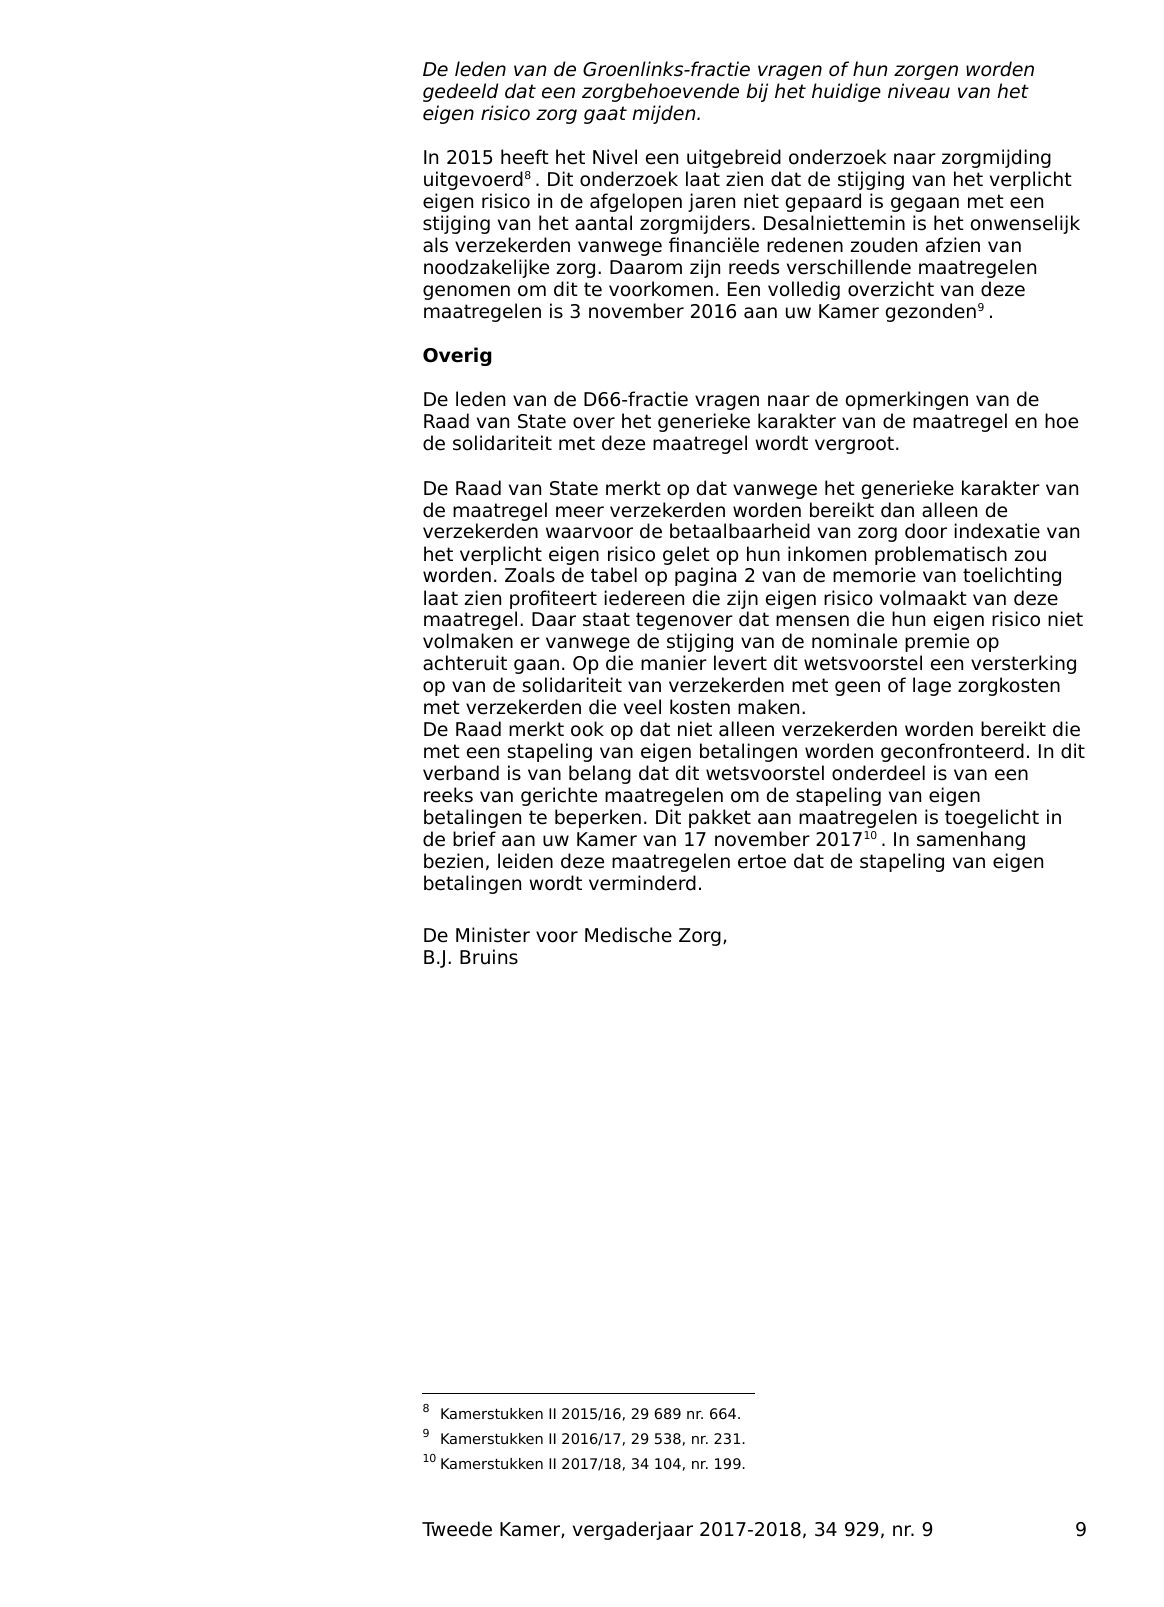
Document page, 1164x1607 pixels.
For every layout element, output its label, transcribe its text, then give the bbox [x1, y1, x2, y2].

text De leden van de Groenlinks-fractie vragen of hun zorgen worden gedeeld dat een zorgbehoevende bij het huidige niveau van het eigen risico zorg gaat mijden. [422, 59, 1087, 125]
text Kamerstukken II 2016/17, 29 538, nr. 231. [422, 1427, 1087, 1449]
text Kamerstukken II 2015/16, 29 689 nr. 664. [422, 1402, 1087, 1424]
text De Minister voor Medische Zorg, B.J. Bruins [422, 925, 1087, 969]
text Kamerstukken II 2017/18, 34 104, nr. 199. [422, 1452, 1087, 1474]
text De leden van de D66-fractie vragen naar de opmerkingen van de Raad van State over het generieke karakter van de maatregel en hoe de solidariteit met deze maatregel wordt vergroot. [422, 389, 1087, 455]
text De Raad merkt ook op dat niet alleen verzekerden worden bereikt die met een stapeling van eigen betalingen worden geconfronteerd. In dit verband is van belang dat dit wetsvoorstel onderdeel is van een reeks van gerichte maatregelen om de stapeling van eigen betalingen te beperken. Dit pakket aan maatregelen is toegelicht in de brief aan uw Kamer van 17 november 2017. In samenhang bezien, leiden deze maatregelen ertoe dat de stapeling van eigen betalingen wordt verminderd. [422, 719, 1087, 895]
text In 2015 heeft het Nivel een uitgebreid onderzoek naar zorgmijding uitgevoerd. Dit onderzoek laat zien dat de stijging van het verplicht eigen risico in de afgelopen jaren niet gepaard is gegaan met een stijging van het aantal zorgmijders. Desalniettemin is het onwenselijk als verzekerden vanwege financiële redenen zouden afzien van noodzakelijke zorg. Daarom zijn reeds verschillende maatregelen genomen om dit te voorkomen. Een volledig overzicht van deze maatregelen is 3 november 2016 aan uw Kamer gezonden. [422, 147, 1087, 323]
text De Raad van State merkt op dat vanwege het generieke karakter van de maatregel meer verzekerden worden bereikt dan alleen de verzekerden waarvoor de betaalbaarheid van zorg door indexatie van het verplicht eigen risico gelet op hun inkomen problematisch zou worden. Zoals de tabel op pagina 2 van de memorie van toelichting laat zien profiteert iedereen die zijn eigen risico volmaakt van deze maatregel. Daar staat tegenover dat mensen die hun eigen risico niet volmaken er vanwege de stijging van de nominale premie op achteruit gaan. Op die manier levert dit wetsvoorstel een versterking op van de solidariteit van verzekerden met geen of lage zorgkosten met verzekerden die veel kosten maken. [422, 477, 1087, 719]
subtitle Overig [422, 345, 1087, 367]
